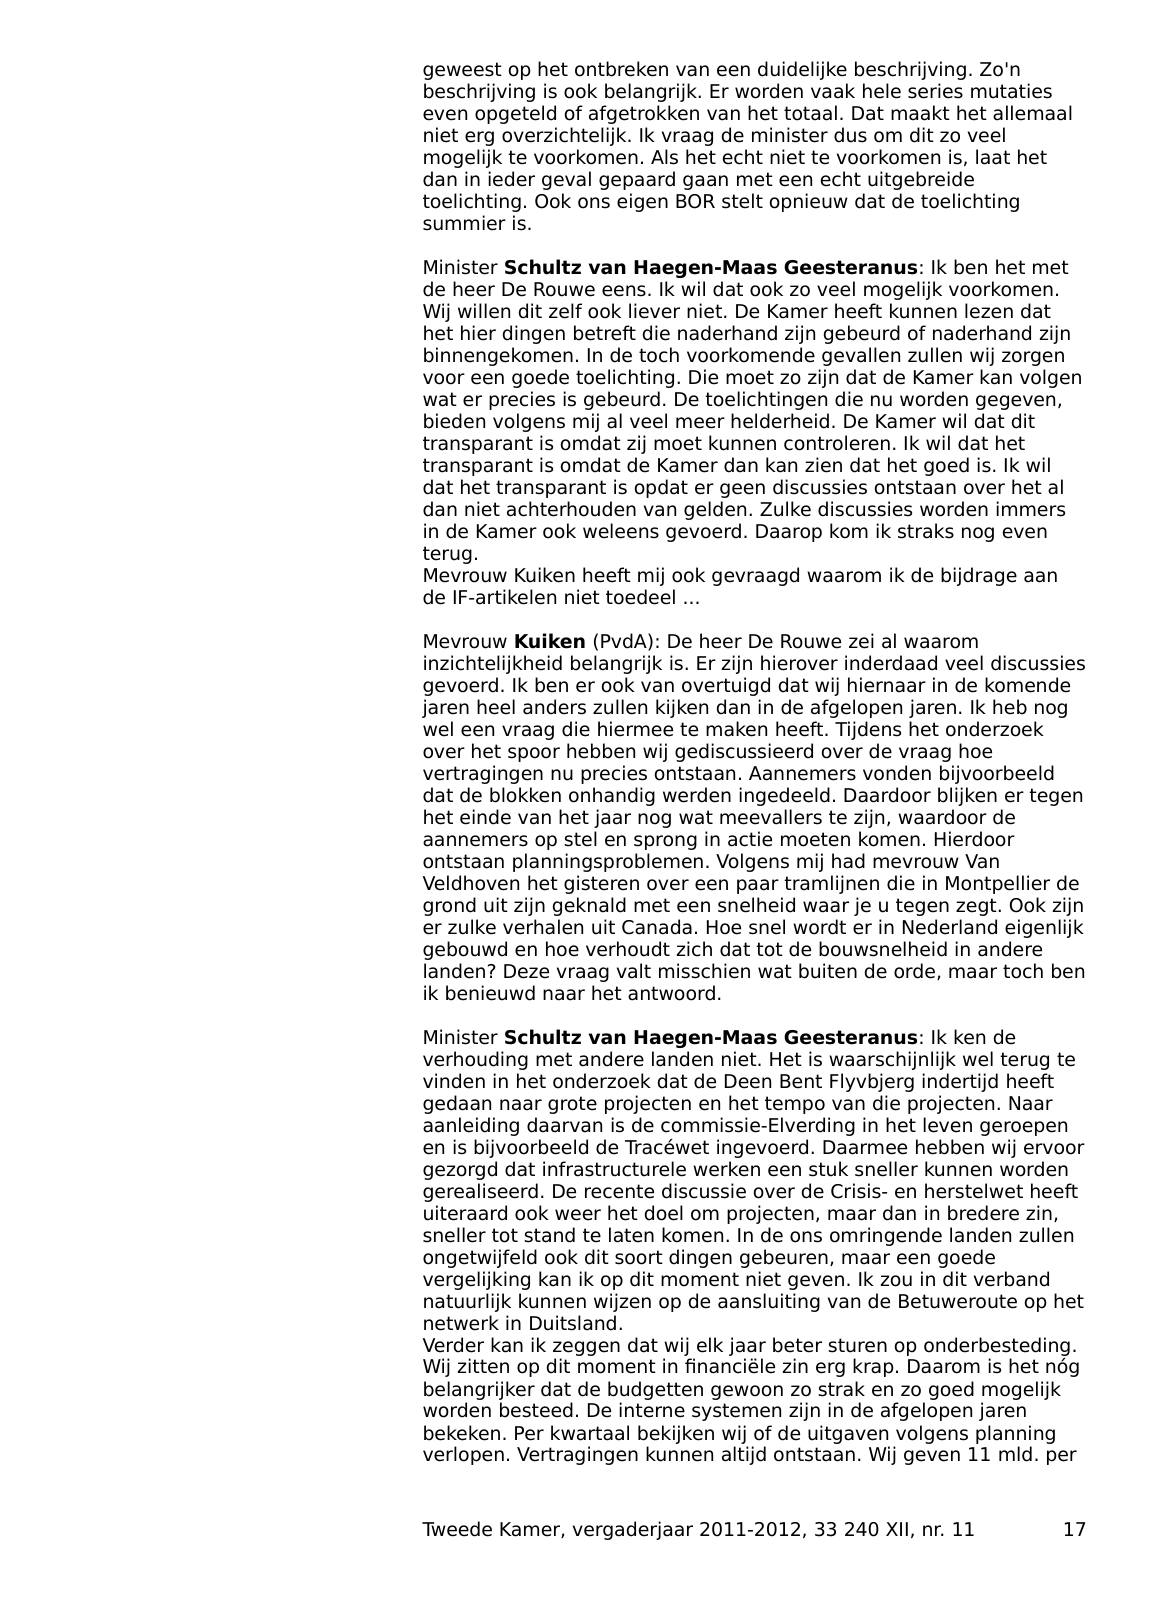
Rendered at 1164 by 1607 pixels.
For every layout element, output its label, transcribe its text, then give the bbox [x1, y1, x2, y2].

text Minister Schultz van Haegen-Maas Geesteranus: Ik ben het met de heer De Rouwe eens. Ik wil dat ook zo veel mogelijk voorkomen. Wij willen dit zelf ook liever niet. De Kamer heeft kunnen lezen dat het hier dingen betreft die naderhand zijn gebeurd of naderhand zijn binnengekomen. In de toch voorkomende gevallen zullen wij zorgen voor een goede toelichting. Die moet zo zijn dat de Kamer kan volgen wat er precies is gebeurd. De toelichtingen die nu worden gegeven, bieden volgens mij al veel meer helderheid. De Kamer wil dat dit transparant is omdat zij moet kunnen controleren. Ik wil dat het transparant is omdat de Kamer dan kan zien dat het goed is. Ik wil dat het transparant is opdat er geen discussies ontstaan over het al dan niet achterhouden van gelden. Zulke discussies worden immers in de Kamer ook weleens gevoerd. Daarop kom ik straks nog even terug. [422, 257, 1087, 565]
text Mevrouw Kuiken heeft mij ook gevraagd waarom ik de bijdrage aan de IF-artikelen niet toedeel ... [422, 565, 1087, 609]
text geweest op het ontbreken van een duidelijke beschrijving. Zo'n beschrijving is ook belangrijk. Er worden vaak hele series mutaties even opgeteld of afgetrokken van het totaal. Dat maakt het allemaal niet erg overzichtelijk. Ik vraag de minister dus om dit zo veel mogelijk te voorkomen. Als het echt niet te voorkomen is, laat het dan in ieder geval gepaard gaan met een echt uitgebreide toelichting. Ook ons eigen BOR stelt opnieuw dat de toelichting summier is. [422, 59, 1087, 235]
text Mevrouw Kuiken (PvdA): De heer De Rouwe zei al waarom inzichtelijkheid belangrijk is. Er zijn hierover inderdaad veel discussies gevoerd. Ik ben er ook van overtuigd dat wij hiernaar in de komende jaren heel anders zullen kijken dan in de afgelopen jaren. Ik heb nog wel een vraag die hiermee te maken heeft. Tijdens het onderzoek over het spoor hebben wij gediscussieerd over de vraag hoe vertragingen nu precies ontstaan. Aannemers vonden bijvoorbeeld dat de blokken onhandig werden ingedeeld. Daardoor blijken er tegen het einde van het jaar nog wat meevallers te zijn, waardoor de aannemers op stel en sprong in actie moeten komen. Hierdoor ontstaan planningsproblemen. Volgens mij had mevrouw Van Veldhoven het gisteren over een paar tramlijnen die in Montpellier de grond uit zijn geknald met een snelheid waar je u tegen zegt. Ook zijn er zulke verhalen uit Canada. Hoe snel wordt er in Nederland eigenlijk gebouwd en hoe verhoudt zich dat tot de bouwsnelheid in andere landen? Deze vraag valt misschien wat buiten de orde, maar toch ben ik benieuwd naar het antwoord. [422, 631, 1087, 1004]
text Verder kan ik zeggen dat wij elk jaar beter sturen op onderbesteding. Wij zitten op dit moment in financiële zin erg krap. Daarom is het nóg belangrijker dat de budgetten gewoon zo strak en zo goed mogelijk worden besteed. De interne systemen zijn in de afgelopen jaren bekeken. Per kwartaal bekijken wij of de uitgaven volgens planning verlopen. Vertragingen kunnen altijd ontstaan. Wij geven 11 mld. per [422, 1334, 1087, 1466]
text Minister Schultz van Haegen-Maas Geesteranus: Ik ken de verhouding met andere landen niet. Het is waarschijnlijk wel terug te vinden in het onderzoek dat de Deen Bent Flyvbjerg indertijd heeft gedaan naar grote projecten en het tempo van die projecten. Naar aanleiding daarvan is de commissie-Elverding in het leven geroepen en is bijvoorbeeld de Tracéwet ingevoerd. Daarmee hebben wij ervoor gezorgd dat infrastructurele werken een stuk sneller kunnen worden gerealiseerd. De recente discussie over de Crisis- en herstelwet heeft uiteraard ook weer het doel om projecten, maar dan in bredere zin, sneller tot stand te laten komen. In de ons omringende landen zullen ongetwijfeld ook dit soort dingen gebeuren, maar een goede vergelijking kan ik op dit moment niet geven. Ik zou in dit verband natuurlijk kunnen wijzen op de aansluiting van de Betuweroute op het netwerk in Duitsland. [422, 1027, 1087, 1334]
